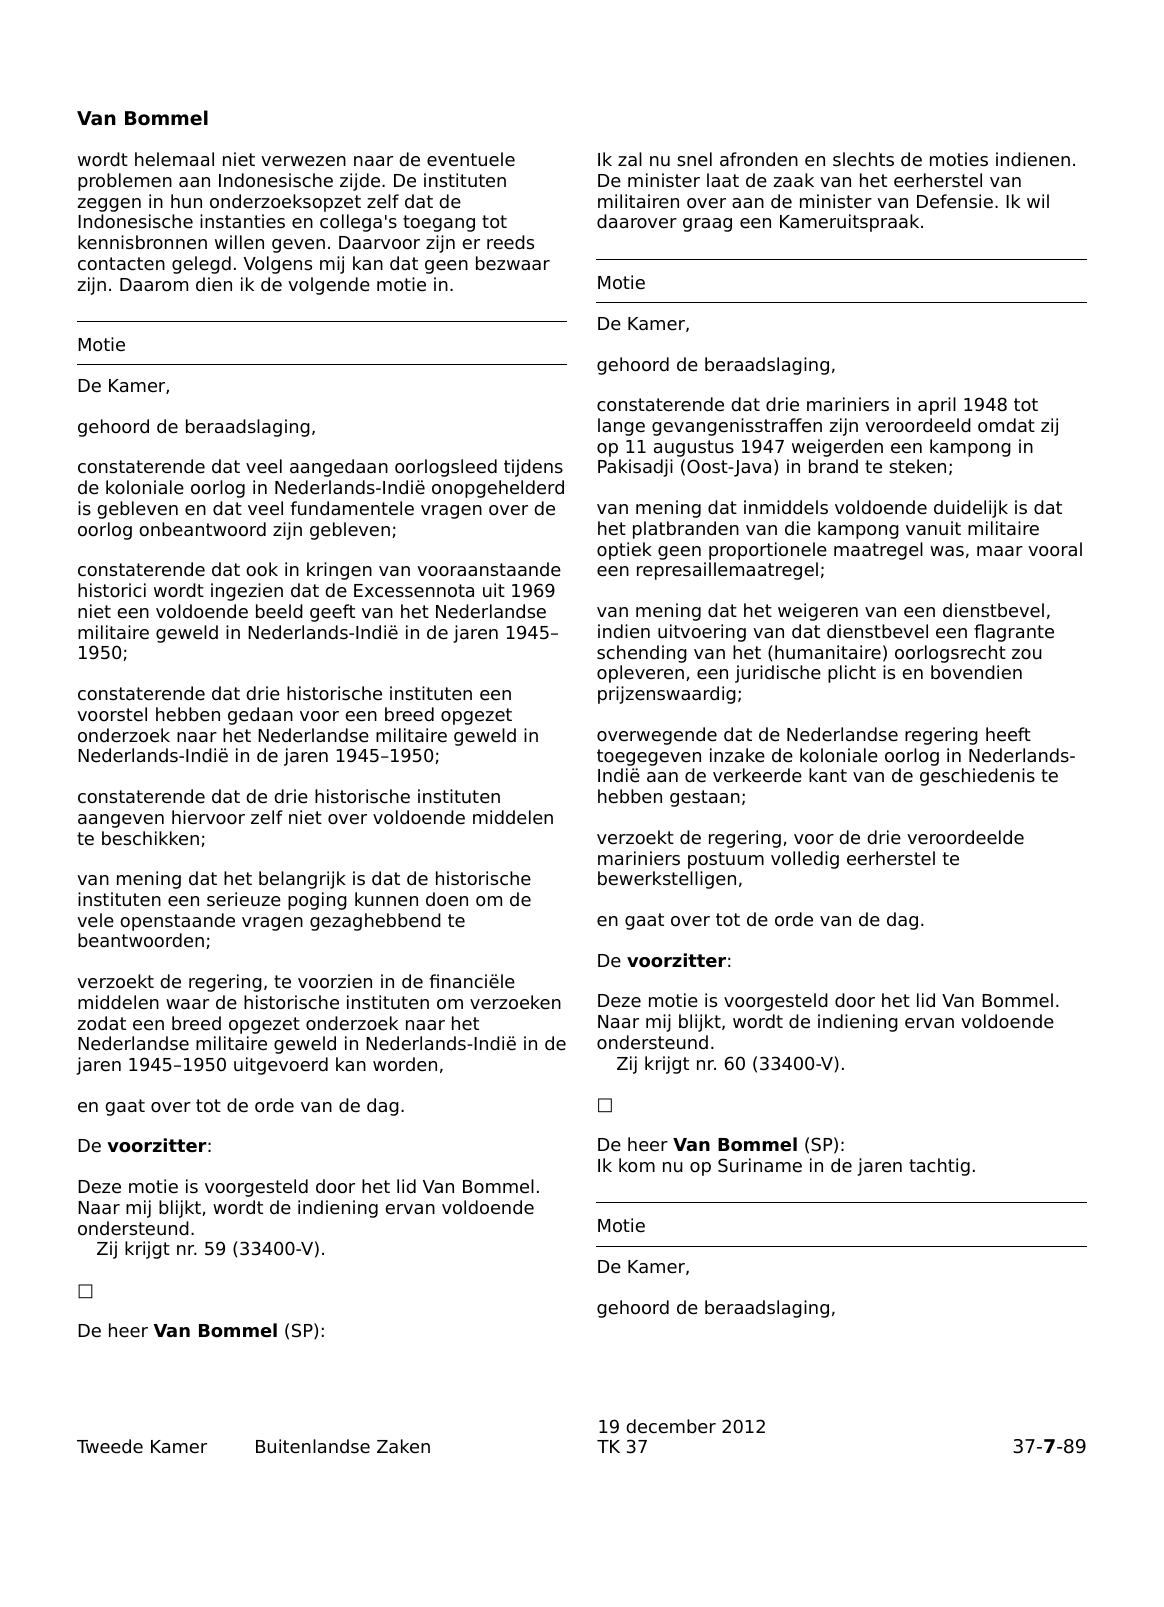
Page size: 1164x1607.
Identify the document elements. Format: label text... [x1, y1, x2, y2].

text Ik zal nu snel afronden en slechts de moties indienen. De minister laat de zaak van het eerherstel van militairen over aan de minister van Defensie. Ik wil daarover graag een Kameruitspraak. [596, 150, 1087, 233]
text van mening dat het weigeren van een dienstbevel, indien uitvoering van dat dienstbevel een flagrante schending van het (humanitaire) oorlogsrecht zou opleveren, een juridische plicht is en bovendien prijzenswaardig; [596, 601, 1087, 705]
text Motie [77, 335, 567, 356]
text De heer Van Bommel (SP): [596, 1135, 1087, 1156]
text De voorzitter: [596, 951, 1087, 971]
text wordt helemaal niet verwezen naar de eventuele problemen aan Indonesische zijde. De instituten zeggen in hun onderzoeksopzet zelf dat de Indonesische instanties en collega's toegang tot kennisbronnen willen geven. Daarvoor zijn er reeds contacten gelegd. Volgens mij kan dat geen bezwaar zijn. Daarom dien ik de volgende motie in. [77, 150, 567, 295]
text De Kamer, [77, 376, 567, 397]
text Ik kom nu op Suriname in de jaren tachtig. [596, 1156, 1087, 1176]
text De voorzitter: [77, 1136, 567, 1157]
text Motie [596, 273, 1087, 294]
text constaterende dat veel aangedaan oorlogsleed tijdens de koloniale oorlog in Nederlands-Indië onopgehelderd is gebleven en dat veel fundamentele vragen over de oorlog onbeantwoord zijn gebleven; [77, 457, 567, 540]
text gehoord de beraadslaging, [596, 1298, 1087, 1318]
text Zij krijgt nr. 59 (33400-V). [77, 1239, 567, 1260]
text constaterende dat drie mariniers in april 1948 tot lange gevangenisstraffen zijn veroordeeld omdat zij op 11 augustus 1947 weigerden een kampong in Pakisadji (Oost-Java) in brand te steken; [596, 395, 1087, 478]
text en gaat over tot de orde van de dag. [77, 1096, 567, 1116]
text verzoekt de regering, voor de drie veroordeelde mariniers postuum volledig eerherstel te bewerkstelligen, [596, 828, 1087, 890]
text constaterende dat ook in kringen van vooraanstaande historici wordt ingezien dat de Excessennota uit 1969 niet een voldoende beeld geeft van het Nederlandse militaire geweld in Nederlands-Indië in de jaren 1945–1950; [77, 560, 567, 664]
text overwegende dat de Nederlandse regering heeft toegegeven inzake de koloniale oorlog in Nederlands-Indië aan de verkeerde kant van de geschiedenis te hebben gestaan; [596, 725, 1087, 808]
text De heer Van Bommel (SP): [77, 1321, 567, 1341]
text □ [77, 1280, 567, 1301]
text Motie [596, 1216, 1087, 1237]
text Zij krijgt nr. 60 (33400-V). [596, 1053, 1087, 1074]
text en gaat over tot de orde van de dag. [596, 910, 1087, 931]
text gehoord de beraadslaging, [77, 417, 567, 437]
text verzoekt de regering, te voorzien in de financiële middelen waar de historische instituten om verzoeken zodat een breed opgezet onderzoek naar het Nederlandse militaire geweld in Nederlands-Indië in de jaren 1945–1950 uitgevoerd kan worden, [77, 972, 567, 1076]
text constaterende dat de drie historische instituten aangeven hiervoor zelf niet over voldoende middelen te beschikken; [77, 787, 567, 849]
text constaterende dat drie historische instituten een voorstel hebben gedaan voor een breed opgezet onderzoek naar het Nederlandse militaire geweld in Nederlands-Indië in de jaren 1945–1950; [77, 684, 567, 767]
text Deze motie is voorgesteld door het lid Van Bommel. Naar mij blijkt, wordt de indiening ervan voldoende ondersteund. [77, 1177, 567, 1239]
text gehoord de beraadslaging, [596, 354, 1087, 375]
text van mening dat inmiddels voldoende duidelijk is dat het platbranden van die kampong vanuit militaire optiek geen proportionele maatregel was, maar vooral een represaillemaatregel; [596, 498, 1087, 581]
text □ [596, 1094, 1087, 1115]
text van mening dat het belangrijk is dat de historische instituten een serieuze poging kunnen doen om de vele openstaande vragen gezaghebbend te beantwoorden; [77, 869, 567, 952]
text De Kamer, [596, 314, 1087, 334]
text De Kamer, [596, 1257, 1087, 1278]
text Deze motie is voorgesteld door het lid Van Bommel. Naar mij blijkt, wordt de indiening ervan voldoende ondersteund. [596, 991, 1087, 1053]
